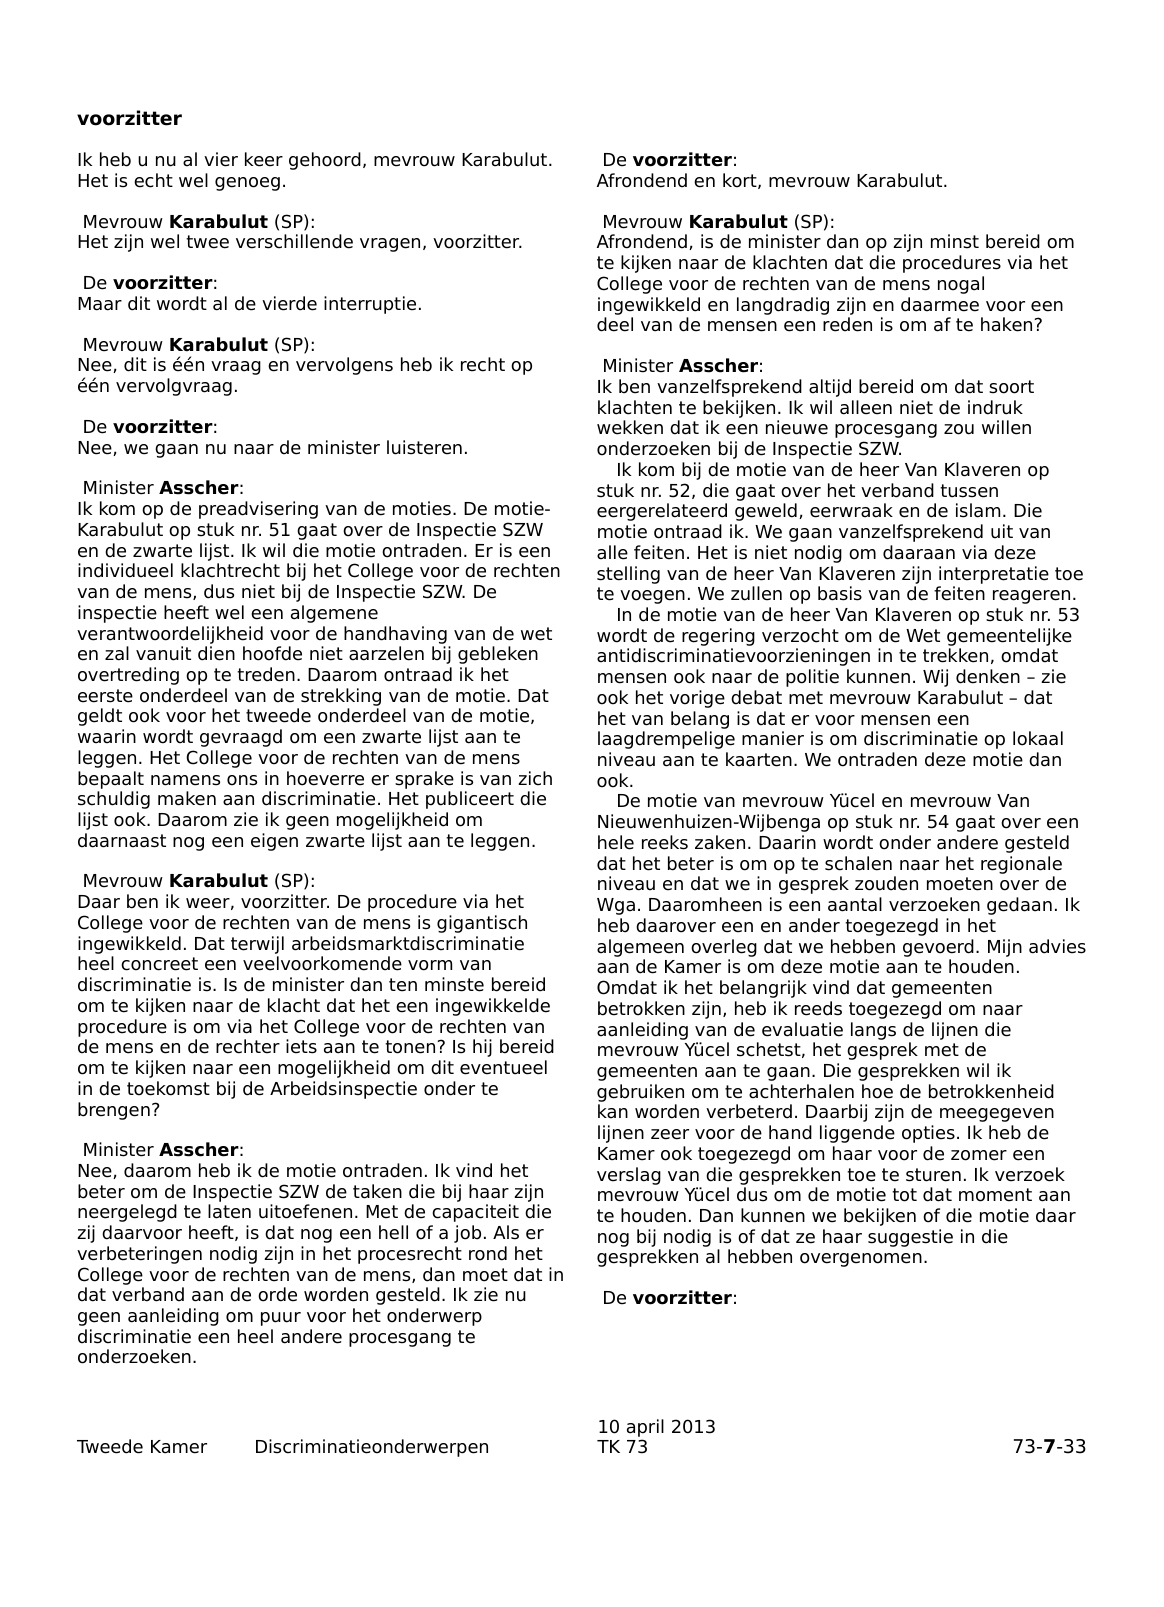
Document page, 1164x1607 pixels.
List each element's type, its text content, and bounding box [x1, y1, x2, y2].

text Het zijn wel twee verschillende vragen, voorzitter. [77, 232, 567, 253]
text Nee, daarom heb ik de motie ontraden. Ik vind het beter om de Inspectie SZW de taken die bij haar zijn neergelegd te laten uitoefenen. Met de capaciteit die zij daarvoor heeft, is dat nog een hell of a job. Als er verbeteringen nodig zijn in het procesrecht rond het College voor de rechten van de mens, dan moet dat in dat verband aan de orde worden gesteld. Ik zie nu geen aanleiding om puur voor het onderwerp discriminatie een heel andere procesgang te onderzoeken. [77, 1161, 567, 1368]
text Mevrouw Karabulut (SP): [77, 334, 567, 355]
text Mevrouw Karabulut (SP): [77, 871, 567, 892]
text Ik ben vanzelfsprekend altijd bereid om dat soort klachten te bekijken. Ik wil alleen niet de indruk wekken dat ik een nieuwe procesgang zou willen onderzoeken bij de Inspectie SZW. [596, 377, 1087, 460]
text Afrondend en kort, mevrouw Karabulut. [596, 171, 1087, 192]
text Minister Asscher: [596, 356, 1087, 377]
text Minister Asscher: [77, 1140, 567, 1161]
text Ik heb u nu al vier keer gehoord, mevrouw Karabulut. Het is echt wel genoeg. [77, 150, 567, 192]
text In de motie van de heer Van Klaveren op stuk nr. 53 wordt de regering verzocht om de Wet gemeentelijke antidiscriminatievoorzieningen in te trekken, omdat mensen ook naar de politie kunnen. Wij denken – zie ook het vorige debat met mevrouw Karabulut – dat het van belang is dat er voor mensen een laagdrempelige manier is om discriminatie op lokaal niveau aan te kaarten. We ontraden deze motie dan ook. [596, 605, 1087, 791]
text De voorzitter: [77, 417, 567, 437]
text Daar ben ik weer, voorzitter. De procedure via het College voor de rechten van de mens is gigantisch ingewikkeld. Dat terwijl arbeidsmarktdiscriminatie heel concreet een veelvoorkomende vorm van discriminatie is. Is de minister dan ten minste bereid om te kijken naar de klacht dat het een ingewikkelde procedure is om via het College voor de rechten van de mens en de rechter iets aan te tonen? Is hij bereid om te kijken naar een mogelijkheid om dit eventueel in de toekomst bij de Arbeidsinspectie onder te brengen? [77, 892, 567, 1120]
text Mevrouw Karabulut (SP): [77, 212, 567, 232]
text De voorzitter: [77, 273, 567, 294]
text Ik kom op de preadvisering van de moties. De motie-Karabulut op stuk nr. 51 gaat over de Inspectie SZW en de zwarte lijst. Ik wil die motie ontraden. Er is een individueel klachtrecht bij het College voor de rechten van de mens, dus niet bij de Inspectie SZW. De inspectie heeft wel een algemene verantwoordelijkheid voor de handhaving van de wet en zal vanuit dien hoofde niet aarzelen bij gebleken overtreding op te treden. Daarom ontraad ik het eerste onderdeel van de strekking van de motie. Dat geldt ook voor het tweede onderdeel van de motie, waarin wordt gevraagd om een zwarte lijst aan te leggen. Het College voor de rechten van de mens bepaalt namens ons in hoeverre er sprake is van zich schuldig maken aan discriminatie. Het publiceert die lijst ook. Daarom zie ik geen mogelijkheid om daarnaast nog een eigen zwarte lijst aan te leggen. [77, 499, 567, 851]
text Maar dit wordt al de vierde interruptie. [77, 294, 567, 314]
text Ik kom bij de motie van de heer Van Klaveren op stuk nr. 52, die gaat over het verband tussen eergerelateerd geweld, eerwraak en de islam. Die motie ontraad ik. We gaan vanzelfsprekend uit van alle feiten. Het is niet nodig om daaraan via deze stelling van de heer Van Klaveren zijn interpretatie toe te voegen. We zullen op basis van de feiten reageren. [596, 460, 1087, 605]
text De voorzitter: [596, 1288, 1087, 1309]
text Nee, dit is één vraag en vervolgens heb ik recht op één vervolgvraag. [77, 355, 567, 397]
text De voorzitter: [596, 150, 1087, 171]
text Afrondend, is de minister dan op zijn minst bereid om te kijken naar de klachten dat die procedures via het College voor de rechten van de mens nogal ingewikkeld en langdradig zijn en daarmee voor een deel van de mensen een reden is om af te haken? [596, 232, 1087, 336]
text De motie van mevrouw Yücel en mevrouw Van Nieuwenhuizen-Wijbenga op stuk nr. 54 gaat over een hele reeks zaken. Daarin wordt onder andere gesteld dat het beter is om op te schalen naar het regionale niveau en dat we in gesprek zouden moeten over de Wga. Daaromheen is een aantal verzoeken gedaan. Ik heb daarover een en ander toegezegd in het algemeen overleg dat we hebben gevoerd. Mijn advies aan de Kamer is om deze motie aan te houden. Omdat ik het belangrijk vind dat gemeenten betrokken zijn, heb ik reeds toegezegd om naar aanleiding van de evaluatie langs de lijnen die mevrouw Yücel schetst, het gesprek met de gemeenten aan te gaan. Die gesprekken wil ik gebruiken om te achterhalen hoe de betrokkenheid kan worden verbeterd. Daarbij zijn de meegegeven lijnen zeer voor de hand liggende opties. Ik heb de Kamer ook toegezegd om haar voor de zomer een verslag van die gesprekken toe te sturen. Ik verzoek mevrouw Yücel dus om de motie tot dat moment aan te houden. Dan kunnen we bekijken of die motie daar nog bij nodig is of dat ze haar suggestie in die gesprekken al hebben overgenomen. [596, 791, 1087, 1268]
text Mevrouw Karabulut (SP): [596, 212, 1087, 232]
text Minister Asscher: [77, 478, 567, 499]
text Nee, we gaan nu naar de minister luisteren. [77, 437, 567, 458]
